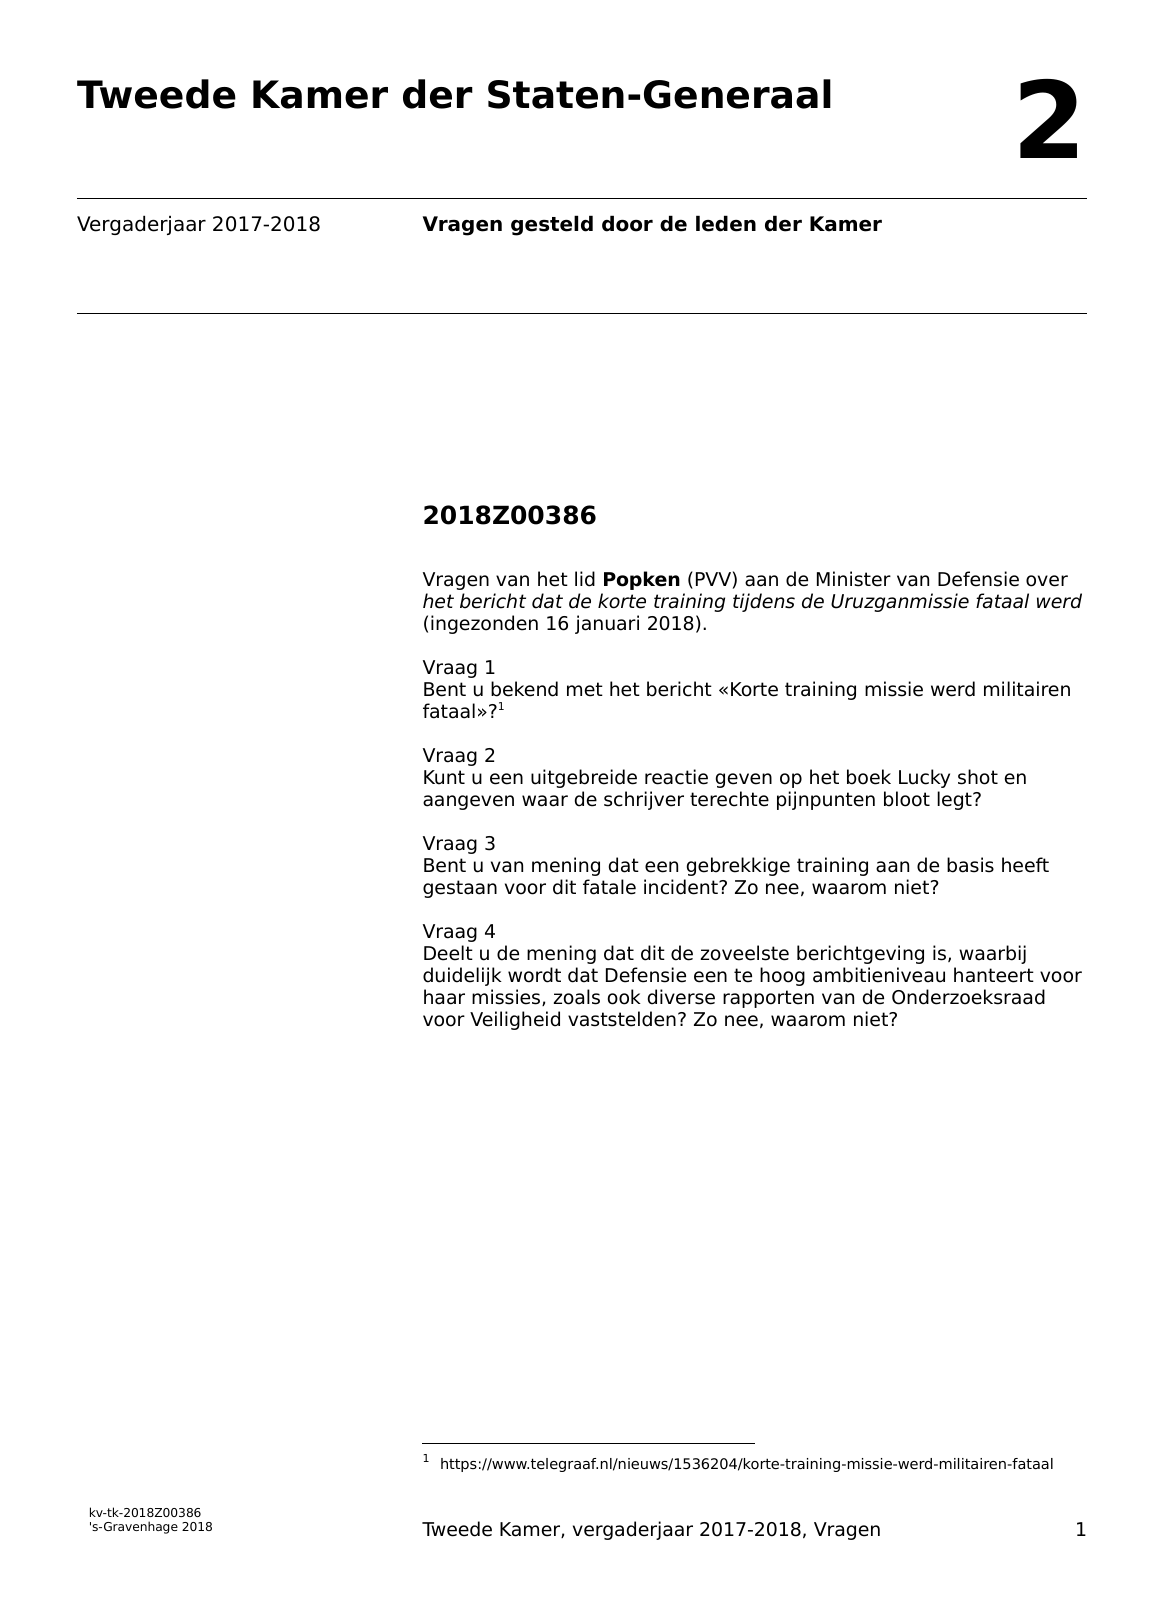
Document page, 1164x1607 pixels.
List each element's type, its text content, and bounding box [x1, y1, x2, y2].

text 2018Z00386 [422, 501, 1087, 531]
text Bent u bekend met het bericht «Korte training missie werd militairen fataal»? [422, 679, 1087, 723]
text Deelt u de mening dat dit de zoveelste berichtgeving is, waarbij duidelijk wordt dat Defensie een te hoog ambitieniveau hanteert voor haar missies, zoals ook diverse rapporten van de Onderzoeksraad voor Veiligheid vaststelden? Zo nee, waarom niet? [422, 943, 1087, 1031]
text 's-Gravenhage 2018 [88, 1520, 323, 1534]
text Vraag 3 [422, 833, 1087, 855]
text Bent u van mening dat een gebrekkige training aan de basis heeft gestaan voor dit fatale incident? Zo nee, waarom niet? [422, 855, 1087, 899]
table_header 2 [886, 59, 1087, 198]
text Vraag 4 [422, 921, 1087, 943]
text kv-tk-2018Z00386 [88, 1506, 323, 1520]
text Vragen van het lid Popken (PVV) aan de Minister van Defensie over het bericht dat de korte training tijdens de Uruzganmissie fataal werd (ingezonden 16 januari 2018). [422, 569, 1087, 635]
text https://www.telegraaf.nl/nieuws/1536204/korte-training-missie-werd-militairen-fataal [422, 1452, 1087, 1474]
text Vraag 2 [422, 745, 1087, 767]
text Kunt u een uitgebreide reactie geven op het boek Lucky shot en aangeven waar de schrijver terechte pijnpunten bloot legt? [422, 767, 1087, 811]
table_cell Vergaderjaar 2017-2018 [77, 199, 422, 313]
table_header Tweede Kamer der Staten-Generaal [77, 59, 886, 198]
text Vraag 1 [422, 657, 1087, 679]
table_cell Vragen gesteld door de leden der Kamer [422, 199, 1087, 313]
